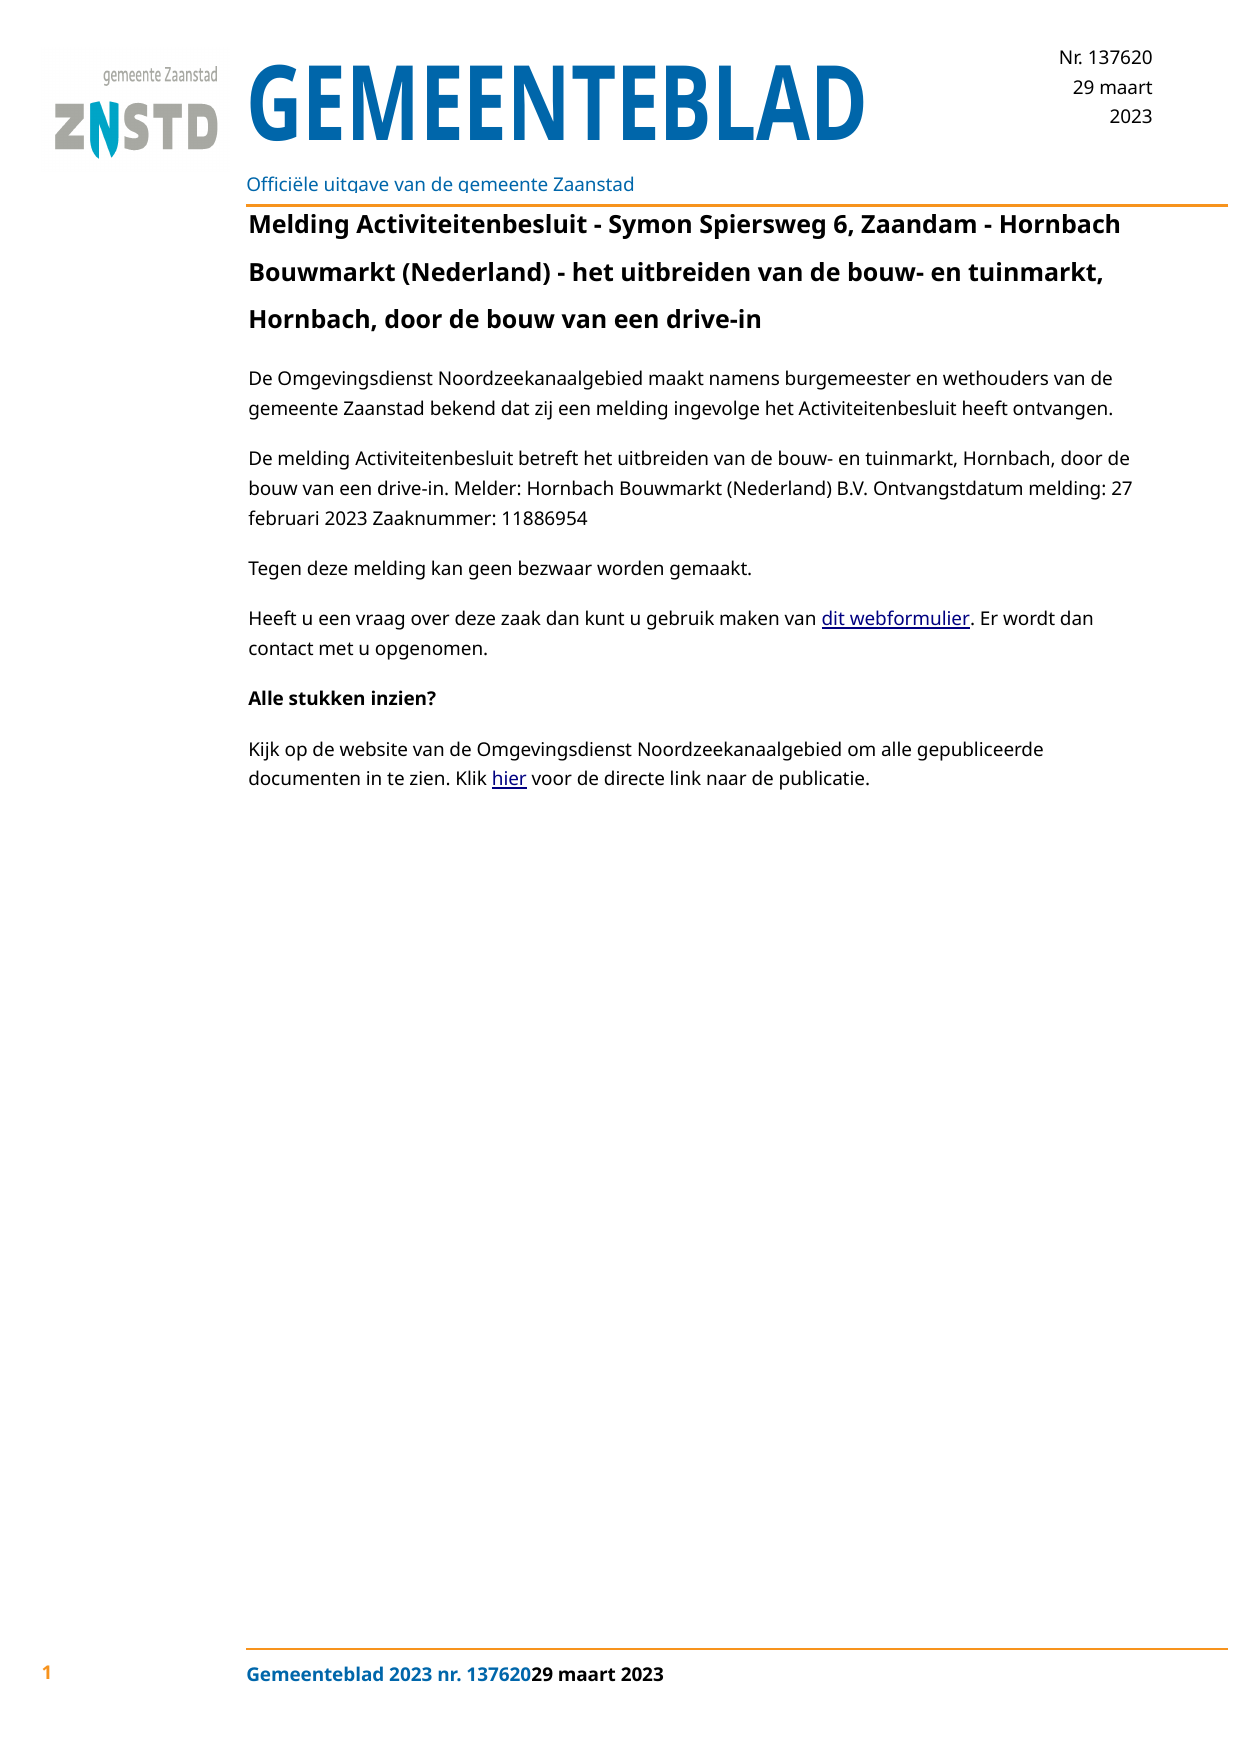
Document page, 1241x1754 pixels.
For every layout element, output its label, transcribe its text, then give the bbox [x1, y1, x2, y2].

text Kijk op de website van de Omgevingsdienst Noordzeekanaalgebied om alle gepubliceerde documenten in te zien. Klik hier voor de directe link naar de publicatie. [248, 736, 1152, 791]
text De Omgevingsdienst Noordzeekanaalgebied maakt namens burgemeester en wethouders van de gemeente Zaanstad bekend dat zij een melding ingevolge het Activiteitenbesluit heeft ontvangen. [248, 366, 1152, 421]
text Alle stukken inzien? [248, 686, 1152, 711]
text Melding Activiteitenbesluit - Symon Spiersweg 6, Zaandam - Hornbach Bouwmarkt (Nederland) - het uitbreiden van de bouw- en tuinmarkt, Hornbach, door de bouw van een drive-in [248, 207, 1152, 336]
text Tegen deze melding kan geen bezwaar worden gemaakt. [248, 555, 1152, 581]
text De melding Activiteitenbesluit betreft het uitbreiden van de bouw- en tuinmarkt, Hornbach, door de bouw van een drive-in. Melder: Hornbach Bouwmarkt (Nederland) B.V. Ontvangstdatum melding: 27 februari 2023 Zaaknummer: 11886954 [248, 446, 1152, 530]
text Heeft u een vraag over deze zaak dan kunt u gebruik maken van dit webformulier. Er wordt dan contact met u opgenomen. [248, 606, 1152, 661]
picture [41, 47, 231, 172]
